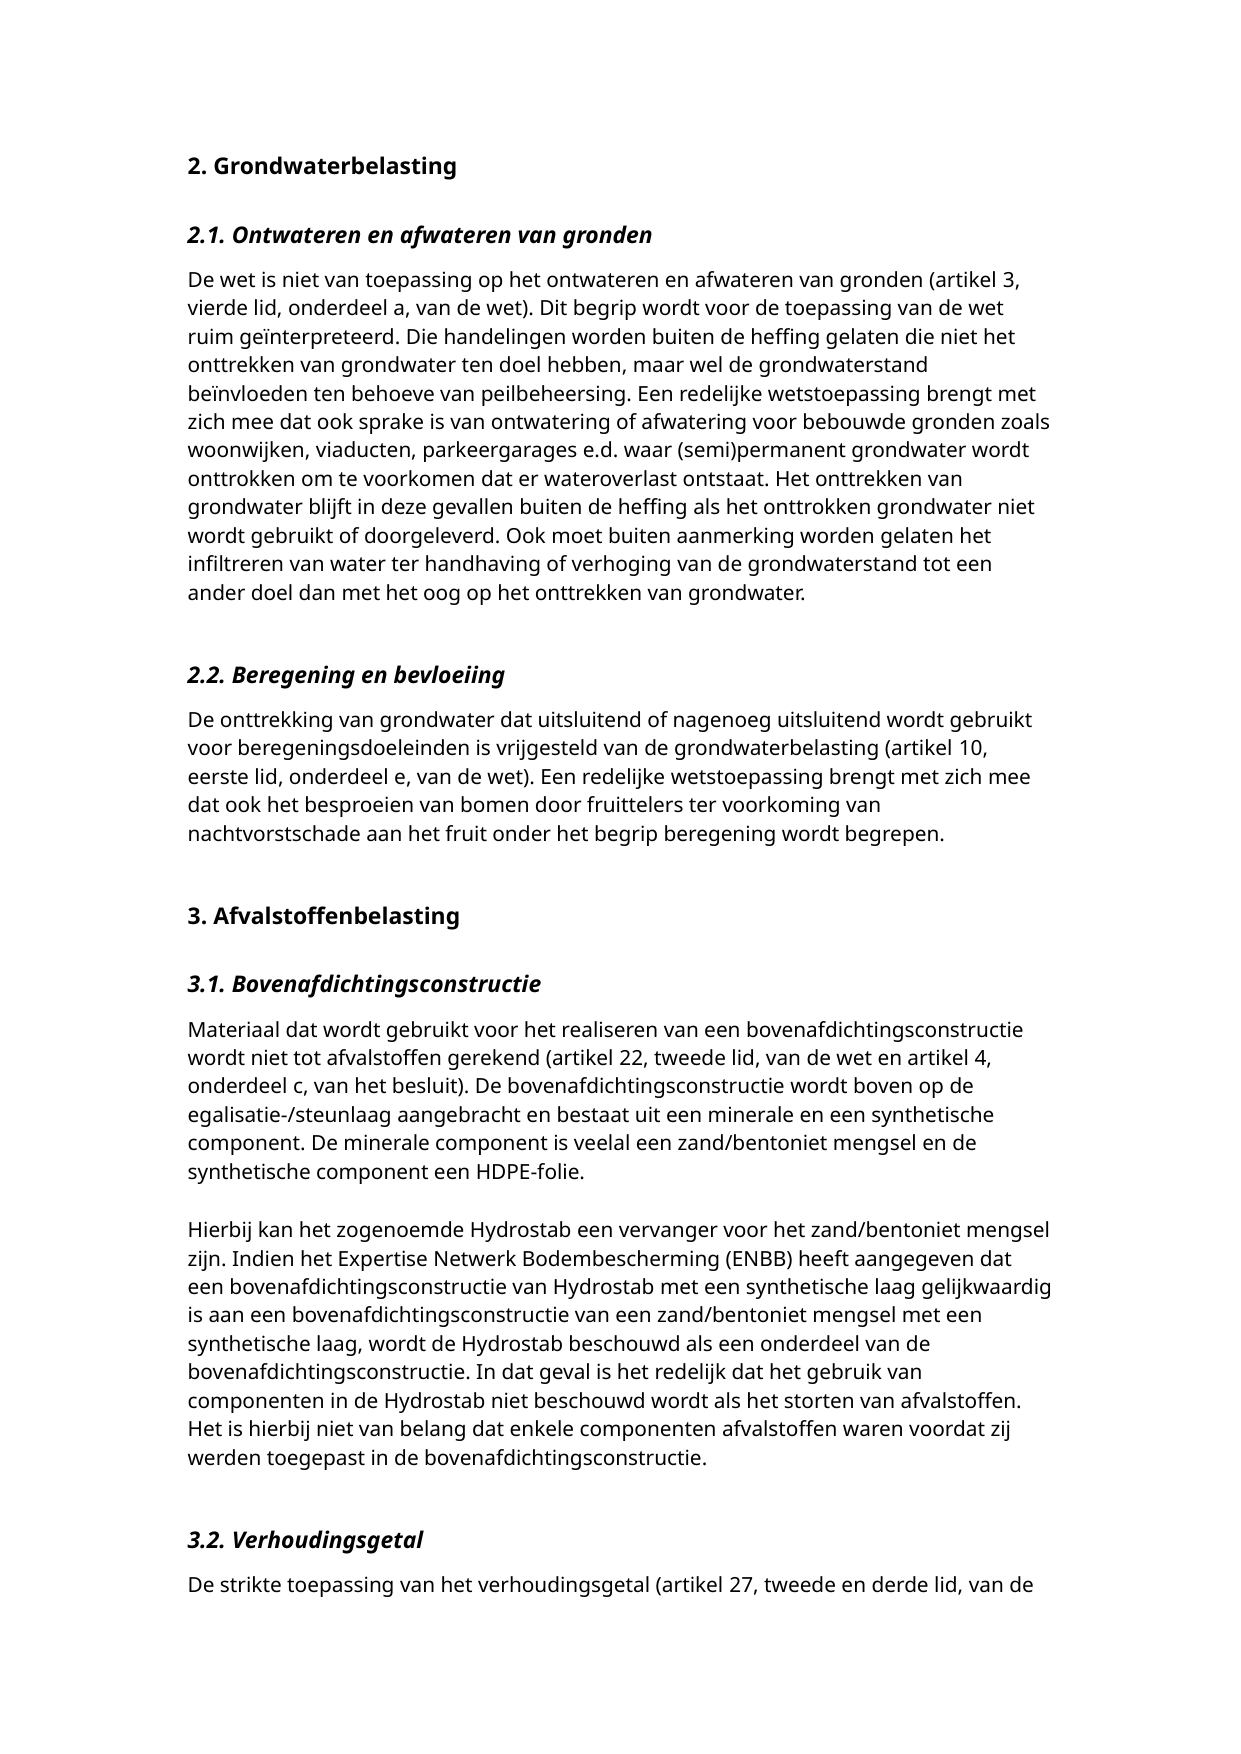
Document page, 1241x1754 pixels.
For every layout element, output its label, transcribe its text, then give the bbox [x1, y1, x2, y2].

subtitle 2.1. Ontwateren en afwateren van gronden [187, 219, 1053, 250]
text Materiaal dat wordt gebruikt voor het realiseren van een bovenafdichtingsconstructie wordt niet tot afvalstoffen gerekend (artikel 22, tweede lid, van de wet en artikel 4, onderdeel c, van het besluit). De bovenafdichtingsconstructie wordt boven op de egalisatie-/steunlaag aangebracht en bestaat uit een minerale en een synthetische component. De minerale component is veelal een zand/bentoniet mengsel en de synthetische component een HDPE-folie. [187, 1015, 1053, 1185]
text De onttrekking van grondwater dat uitsluitend of nagenoeg uitsluitend wordt gebruikt voor beregeningsdoeleinden is vrijgesteld van de grondwaterbelasting (artikel 10, eerste lid, onderdeel e, van de wet). Een redelijke wetstoepassing brengt met zich mee dat ook het besproeien van bomen door fruittelers ter voorkoming van nachtvorstschade aan het fruit onder het begrip beregening wordt begrepen. [187, 705, 1053, 847]
subtitle 2. Grondwaterbelasting [187, 150, 1053, 181]
text Hierbij kan het zogenoemde Hydrostab een vervanger voor het zand/bentoniet mengsel zijn. Indien het Expertise Netwerk Bodembescherming (ENBB) heeft aangegeven dat een bovenafdichtingsconstructie van Hydrostab met een synthetische laag gelijkwaardig is aan een bovenafdichtingsconstructie van een zand/bentoniet mengsel met een synthetische laag, wordt de Hydrostab beschouwd als een onderdeel van de bovenafdichtingsconstructie. In dat geval is het redelijk dat het gebruik van componenten in de Hydrostab niet beschouwd wordt als het storten van afvalstoffen. Het is hierbij niet van belang dat enkele componenten afvalstoffen waren voordat zij werden toegepast in de bovenafdichtingsconstructie. [187, 1215, 1053, 1471]
subtitle 3. Afvalstoffenbelasting [187, 900, 1053, 931]
subtitle 3.1. Bovenafdichtingsconstructie [187, 968, 1053, 1000]
subtitle 3.2. Verhoudingsgetal [187, 1524, 1053, 1555]
text De strikte toepassing van het verhoudingsgetal (artikel 27, tweede en derde lid, van de [187, 1570, 1053, 1598]
text De wet is niet van toepassing op het ontwateren en afwateren van gronden (artikel 3, vierde lid, onderdeel a, van de wet). Dit begrip wordt voor de toepassing van de wet ruim geïnterpreteerd. Die handelingen worden buiten de heffing gelaten die niet het onttrekken van grondwater ten doel hebben, maar wel de grondwaterstand beïnvloeden ten behoeve van peilbeheersing. Een redelijke wetstoepassing brengt met zich mee dat ook sprake is van ontwatering of afwatering voor bebouwde gronden zoals woonwijken, viaducten, parkeergarages e.d. waar (semi)permanent grondwater wordt onttrokken om te voorkomen dat er wateroverlast ontstaat. Het onttrekken van grondwater blijft in deze gevallen buiten de heffing als het onttrokken grondwater niet wordt gebruikt of doorgeleverd. Ook moet buiten aanmerking worden gelaten het infiltreren van water ter handhaving of verhoging van de grondwaterstand tot een ander doel dan met het oog op het onttrekken van grondwater. [187, 265, 1053, 606]
subtitle 2.2. Beregening en bevloeiing [187, 659, 1053, 690]
